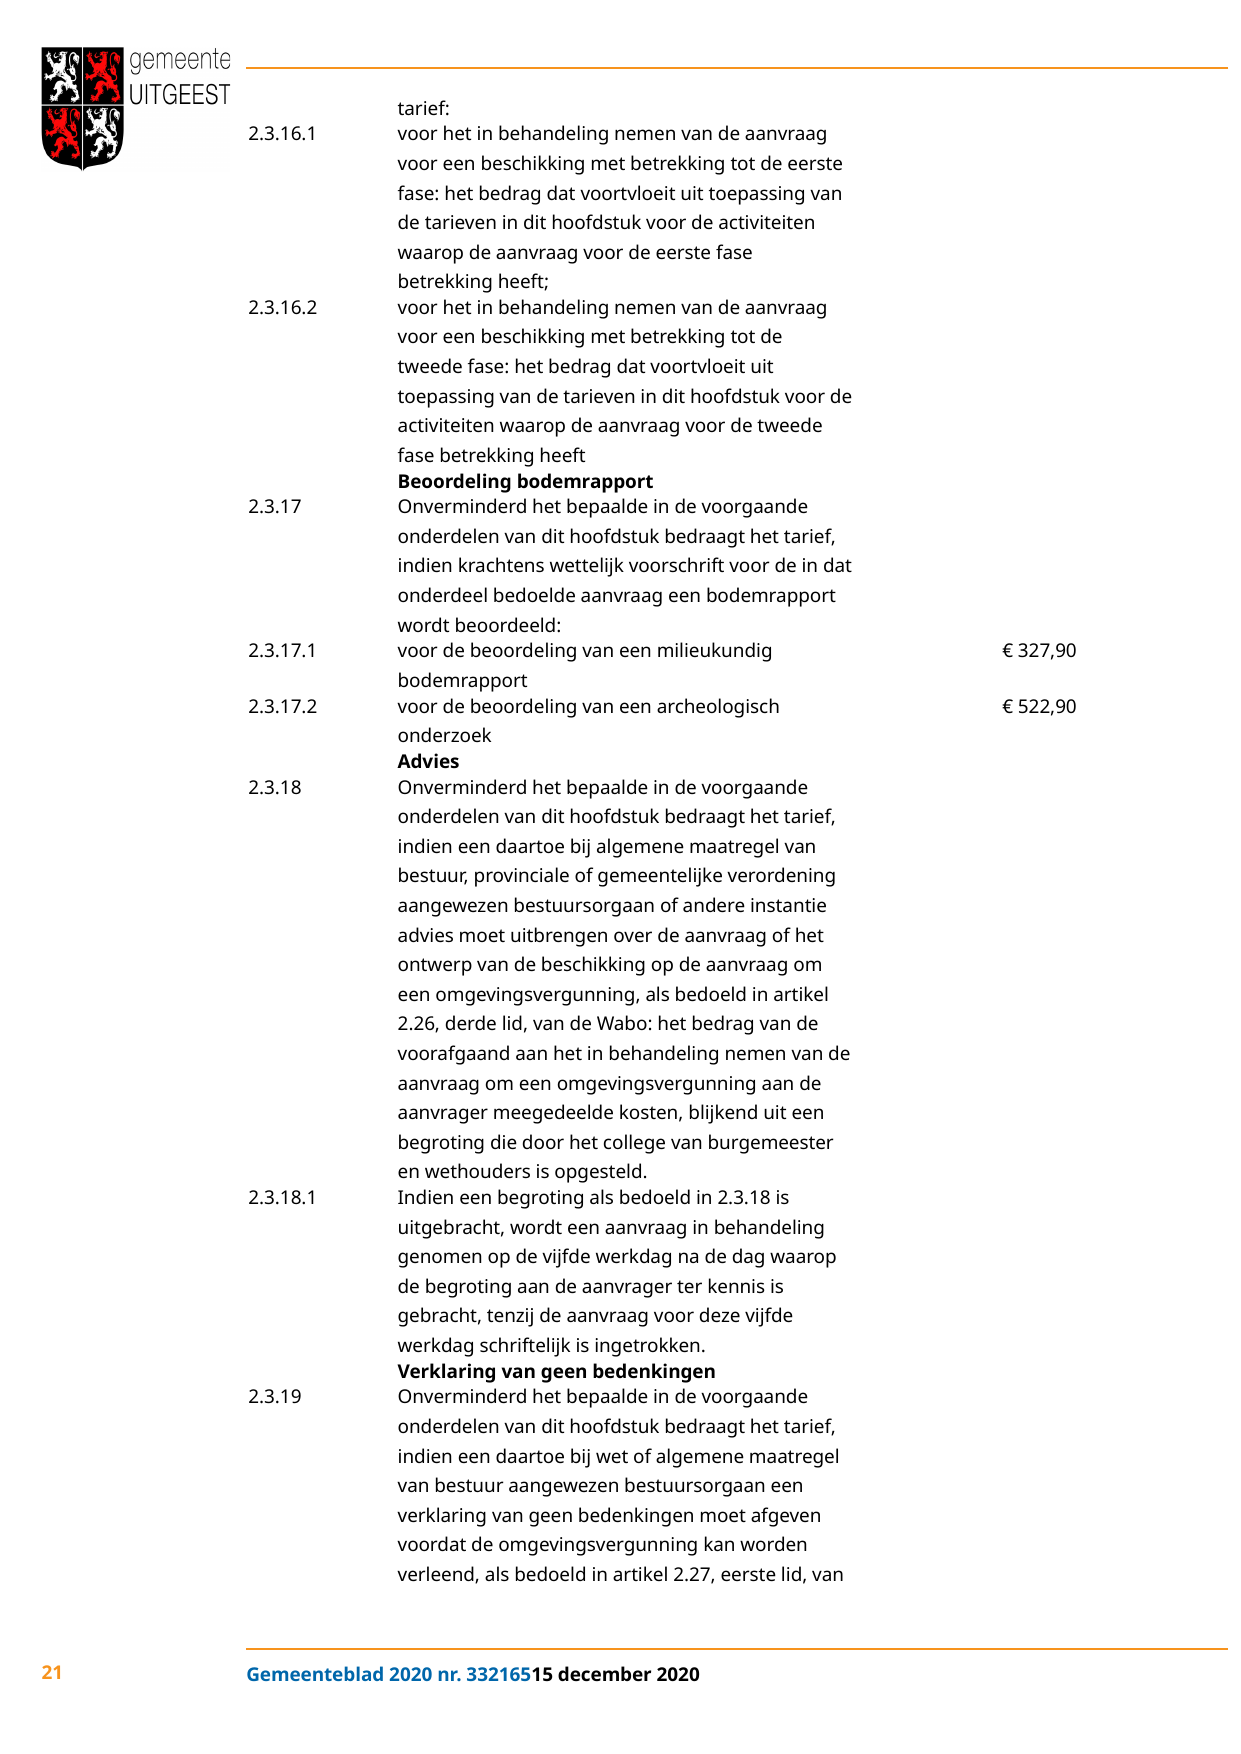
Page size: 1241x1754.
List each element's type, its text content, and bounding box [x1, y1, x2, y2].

table_cell [1002, 1358, 1152, 1384]
table_cell [1002, 468, 1152, 493]
table_cell [1002, 774, 1152, 1184]
table_cell 2.3.18.1 [248, 1184, 397, 1358]
table_cell [853, 1384, 1002, 1587]
table_cell [248, 748, 397, 774]
table_cell 2.3.17.1 [248, 638, 397, 693]
table_cell 2.3.17 [248, 494, 397, 638]
table_cell Onverminderd het bepaalde in de voorgaande onderdelen van dit hoofdstuk bedraagt het tarief, indien een daartoe bij algemene maatregel van bestuur, provinciale of gemeentelijke verordening aangewezen bestuursorgaan of andere instantie advies moet uitbrengen over de aanvraag of het ontwerp van de beschikking op de aanvraag om een omgevingsvergunning, als bedoeld in artikel 2.26, derde lid, van de Wabo: het bedrag van de voorafgaand aan het in behandeling nemen van de aanvraag om een omgevingsvergunning aan de aanvrager meegedeelde kosten, blijkend uit een begroting die door het college van burgemeester en wethouders is opgesteld. [398, 774, 852, 1184]
table_cell [853, 748, 1002, 774]
table_cell [853, 494, 1002, 638]
table_cell [248, 468, 397, 493]
table_cell [1002, 748, 1152, 774]
table_cell voor het in behandeling nemen van de aanvraag voor een beschikking met betrekking tot de eerste fase: het bedrag dat voortvloeit uit toepassing van de tarieven in dit hoofdstuk voor de activiteiten waarop de aanvraag voor de eerste fase betrekking heeft; [398, 121, 852, 294]
table_cell 2.3.16.2 [248, 294, 397, 468]
table_cell voor de beoordeling van een archeologisch onderzoek [398, 693, 852, 748]
table_cell Beoordeling bodemrapport [398, 468, 852, 493]
table_cell [1002, 1184, 1152, 1358]
table_cell voor de beoordeling van een milieukundig bodemrapport [398, 638, 852, 693]
table_cell € 327,90 [1002, 638, 1152, 693]
table_cell 2.3.16.1 [248, 121, 397, 294]
table_cell [248, 1358, 397, 1384]
table_cell [1002, 494, 1152, 638]
table_cell voor het in behandeling nemen van de aanvraag voor een beschikking met betrekking tot de tweede fase: het bedrag dat voortvloeit uit toepassing van de tarieven in dit hoofdstuk voor de activiteiten waarop de aanvraag voor de tweede fase betrekking heeft [398, 294, 852, 468]
table_cell [1002, 121, 1152, 294]
table_cell [853, 693, 1002, 748]
table_cell Advies [398, 748, 852, 774]
table_cell Indien een begroting als bedoeld in 2.3.18 is uitgebracht, wordt een aanvraag in behandeling genomen op de vijfde werkdag na de dag waarop de begroting aan de aanvrager ter kennis is gebracht, tenzij de aanvraag voor deze vijfde werkdag schriftelijk is ingetrokken. [398, 1184, 852, 1358]
table_cell [853, 774, 1002, 1184]
table_cell [248, 95, 397, 121]
table_cell [853, 294, 1002, 468]
table_cell [853, 95, 1002, 121]
table_cell [853, 1184, 1002, 1358]
table_cell [853, 121, 1002, 294]
table_cell 2.3.19 [248, 1384, 397, 1587]
table_cell 2.3.17.2 [248, 693, 397, 748]
picture [41, 47, 231, 172]
table_cell Verklaring van geen bedenkingen [398, 1358, 852, 1384]
table_cell [1002, 95, 1152, 121]
table_cell [1002, 1384, 1152, 1587]
table_cell [853, 468, 1002, 493]
table_cell [853, 638, 1002, 693]
table_cell 2.3.18 [248, 774, 397, 1184]
table_cell Onverminderd het bepaalde in de voorgaande onderdelen van dit hoofdstuk bedraagt het tarief, indien krachtens wettelijk voorschrift voor de in dat onderdeel bedoelde aanvraag een bodemrapport wordt beoordeeld: [398, 494, 852, 638]
table_cell tarief: [398, 95, 852, 121]
table_cell Onverminderd het bepaalde in de voorgaande onderdelen van dit hoofdstuk bedraagt het tarief, indien een daartoe bij wet of algemene maatregel van bestuur aangewezen bestuursorgaan een verklaring van geen bedenkingen moet afgeven voordat de omgevingsvergunning kan worden verleend, als bedoeld in artikel 2.27, eerste lid, van [398, 1384, 852, 1587]
table_cell [853, 1358, 1002, 1384]
table_cell [1002, 294, 1152, 468]
table_cell € 522,90 [1002, 693, 1152, 748]
